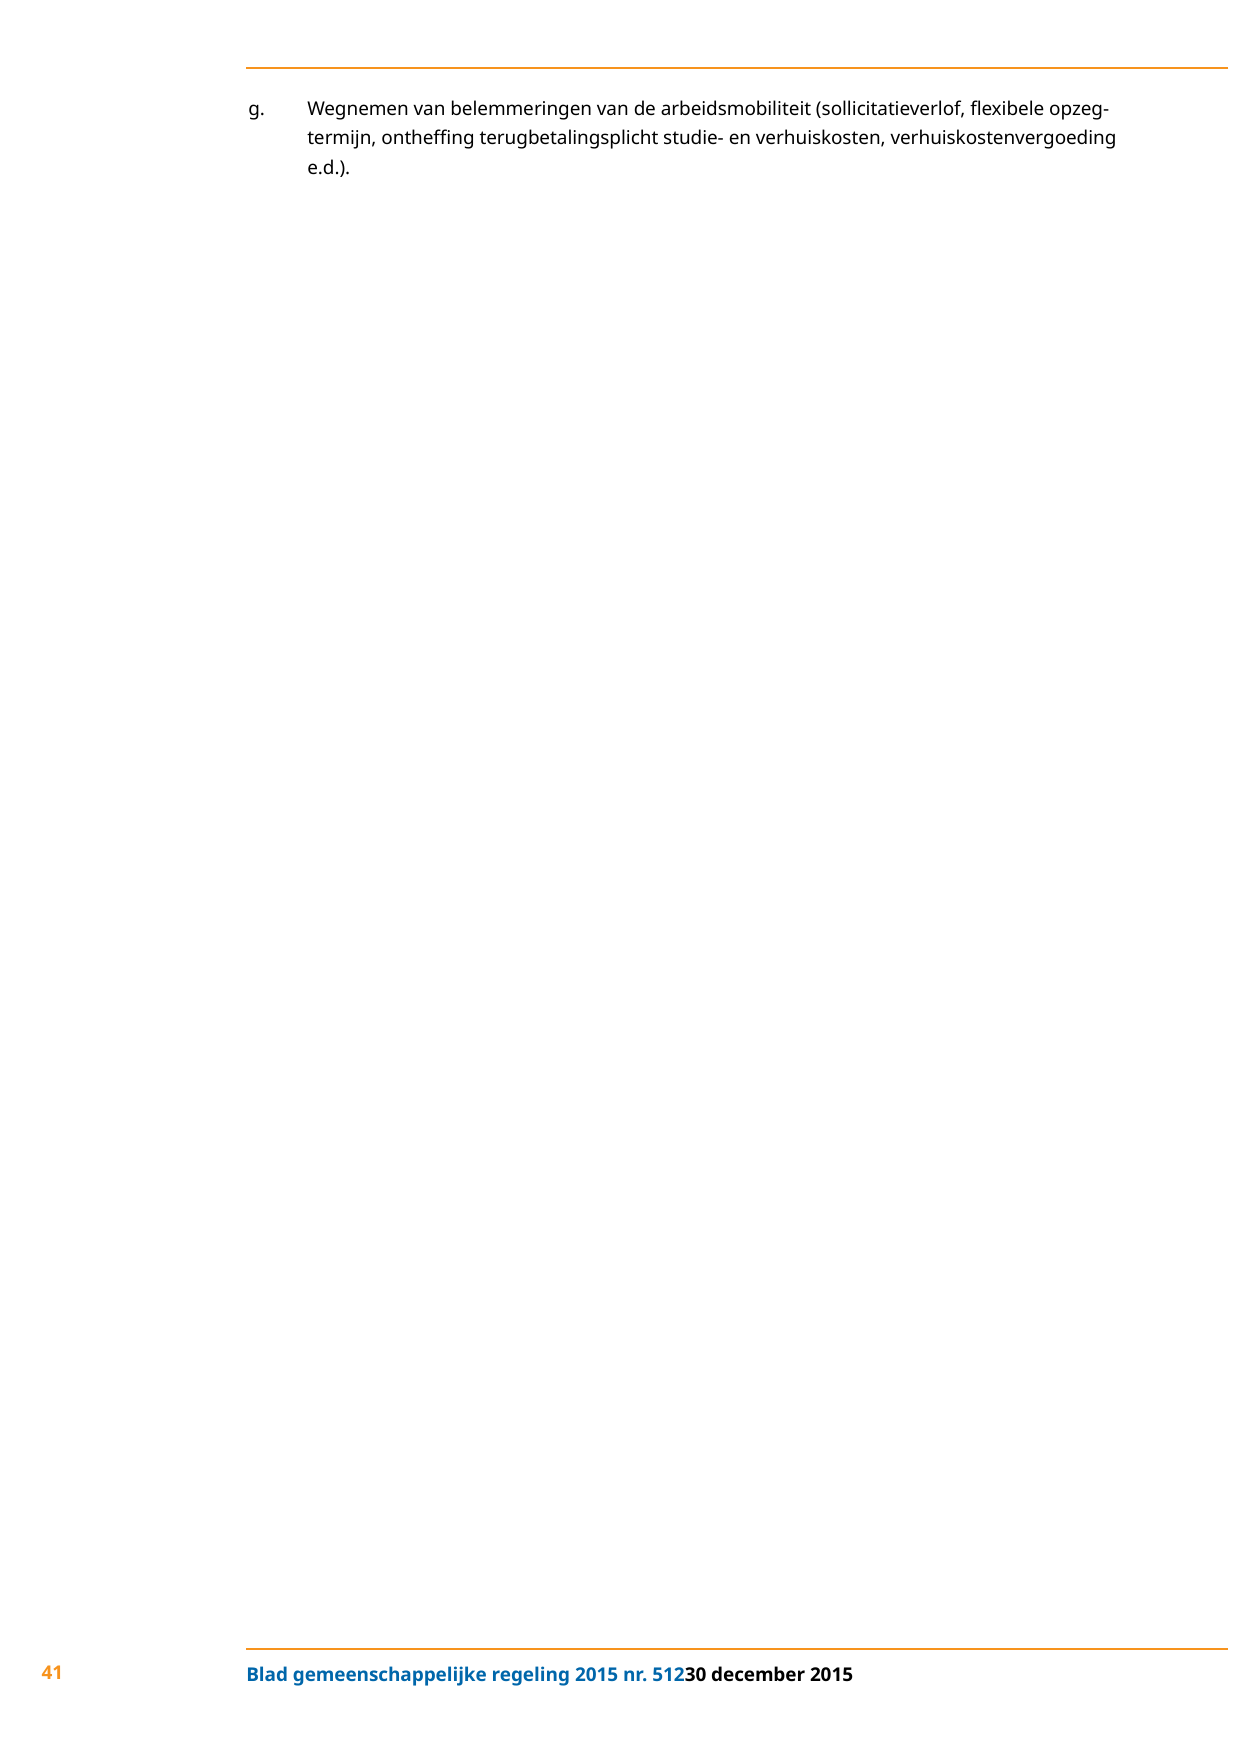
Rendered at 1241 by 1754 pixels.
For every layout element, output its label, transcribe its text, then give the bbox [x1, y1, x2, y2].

picture [41, 47, 231, 172]
list Wegnemen van belemmeringen van de arbeidsmobiliteit (sollicitatieverlof, flexibele opzeg- termijn, ontheffing terugbetalingsplicht studie- en verhuiskosten, verhuiskostenvergoeding e.d.). [248, 95, 1152, 180]
